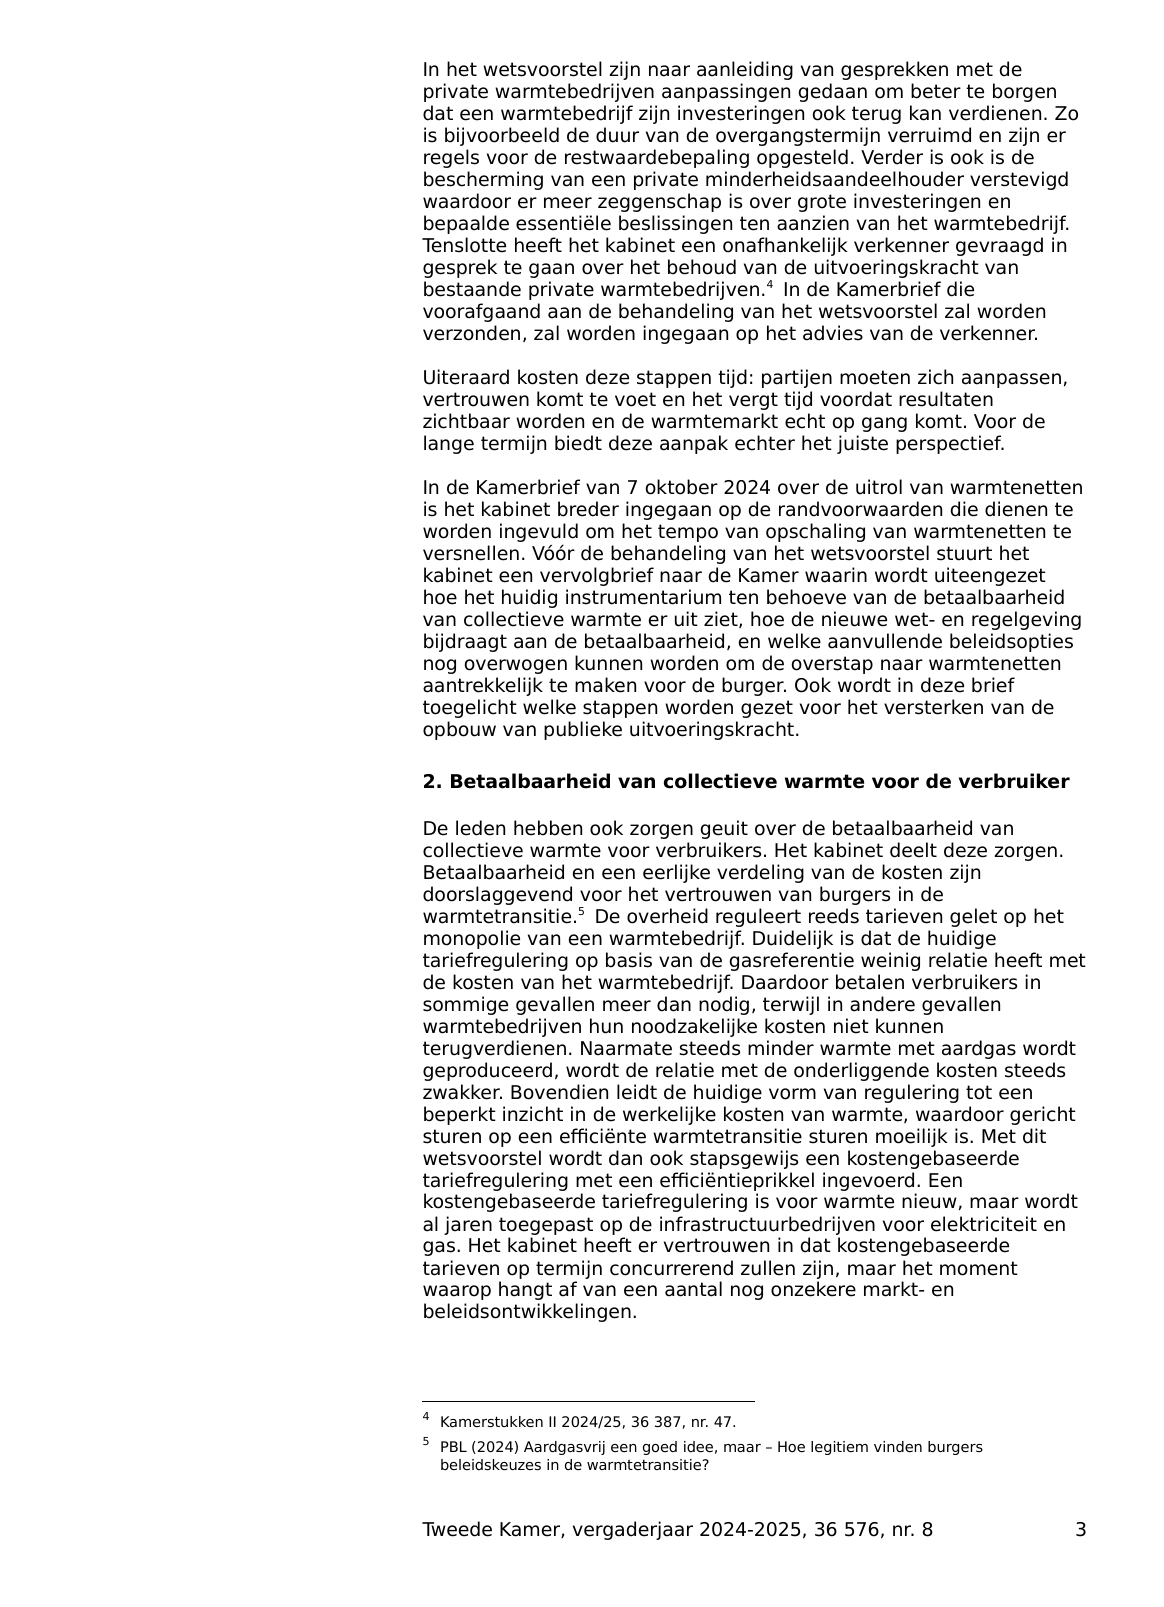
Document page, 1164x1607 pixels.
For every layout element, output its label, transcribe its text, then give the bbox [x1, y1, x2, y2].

text Kamerstukken II 2024/25, 36 387, nr. 47. [422, 1410, 1087, 1432]
text PBL (2024) Aardgasvrij een goed idee, maar – Hoe legitiem vinden burgers beleidskeuzes in de warmtetransitie? [422, 1435, 1087, 1474]
subtitle 2. Betaalbaarheid van collectieve warmte voor de verbruiker [422, 771, 1087, 793]
text In het wetsvoorstel zijn naar aanleiding van gesprekken met de private warmtebedrijven aanpassingen gedaan om beter te borgen dat een warmtebedrijf zijn investeringen ook terug kan verdienen. Zo is bijvoorbeeld de duur van de overgangstermijn verruimd en zijn er regels voor de restwaardebepaling opgesteld. Verder is ook is de bescherming van een private minderheidsaandeelhouder verstevigd waardoor er meer zeggenschap is over grote investeringen en bepaalde essentiële beslissingen ten aanzien van het warmtebedrijf. Tenslotte heeft het kabinet een onafhankelijk verkenner gevraagd in gesprek te gaan over het behoud van de uitvoeringskracht van bestaande private warmtebedrijven. In de Kamerbrief die voorafgaand aan de behandeling van het wetsvoorstel zal worden verzonden, zal worden ingegaan op het advies van de verkenner. [422, 59, 1087, 345]
text De leden hebben ook zorgen geuit over de betaalbaarheid van collectieve warmte voor verbruikers. Het kabinet deelt deze zorgen. Betaalbaarheid en een eerlijke verdeling van de kosten zijn doorslaggevend voor het vertrouwen van burgers in de warmtetransitie. De overheid reguleert reeds tarieven gelet op het monopolie van een warmtebedrijf. Duidelijk is dat de huidige tariefregulering op basis van de gasreferentie weinig relatie heeft met de kosten van het warmtebedrijf. Daardoor betalen verbruikers in sommige gevallen meer dan nodig, terwijl in andere gevallen warmtebedrijven hun noodzakelijke kosten niet kunnen terugverdienen. Naarmate steeds minder warmte met aardgas wordt geproduceerd, wordt de relatie met de onderliggende kosten steeds zwakker. Bovendien leidt de huidige vorm van regulering tot een beperkt inzicht in de werkelijke kosten van warmte, waardoor gericht sturen op een efficiënte warmtetransitie sturen moeilijk is. Met dit wetsvoorstel wordt dan ook stapsgewijs een kostengebaseerde tariefregulering met een efficiëntieprikkel ingevoerd. Een kostengebaseerde tariefregulering is voor warmte nieuw, maar wordt al jaren toegepast op de infrastructuurbedrijven voor elektriciteit en gas. Het kabinet heeft er vertrouwen in dat kostengebaseerde tarieven op termijn concurrerend zullen zijn, maar het moment waarop hangt af van een aantal nog onzekere markt- en beleidsontwikkelingen. [422, 818, 1087, 1323]
text Uiteraard kosten deze stappen tijd: partijen moeten zich aanpassen, vertrouwen komt te voet en het vergt tijd voordat resultaten zichtbaar worden en de warmtemarkt echt op gang komt. Voor de lange termijn biedt deze aanpak echter het juiste perspectief. [422, 367, 1087, 455]
text In de Kamerbrief van 7 oktober 2024 over de uitrol van warmtenetten is het kabinet breder ingegaan op de randvoorwaarden die dienen te worden ingevuld om het tempo van opschaling van warmtenetten te versnellen. Vóór de behandeling van het wetsvoorstel stuurt het kabinet een vervolgbrief naar de Kamer waarin wordt uiteengezet hoe het huidig instrumentarium ten behoeve van de betaalbaarheid van collectieve warmte er uit ziet, hoe de nieuwe wet- en regelgeving bijdraagt aan de betaalbaarheid, en welke aanvullende beleidsopties nog overwogen kunnen worden om de overstap naar warmtenetten aantrekkelijk te maken voor de burger. Ook wordt in deze brief toegelicht welke stappen worden gezet voor het versterken van de opbouw van publieke uitvoeringskracht. [422, 477, 1087, 741]
